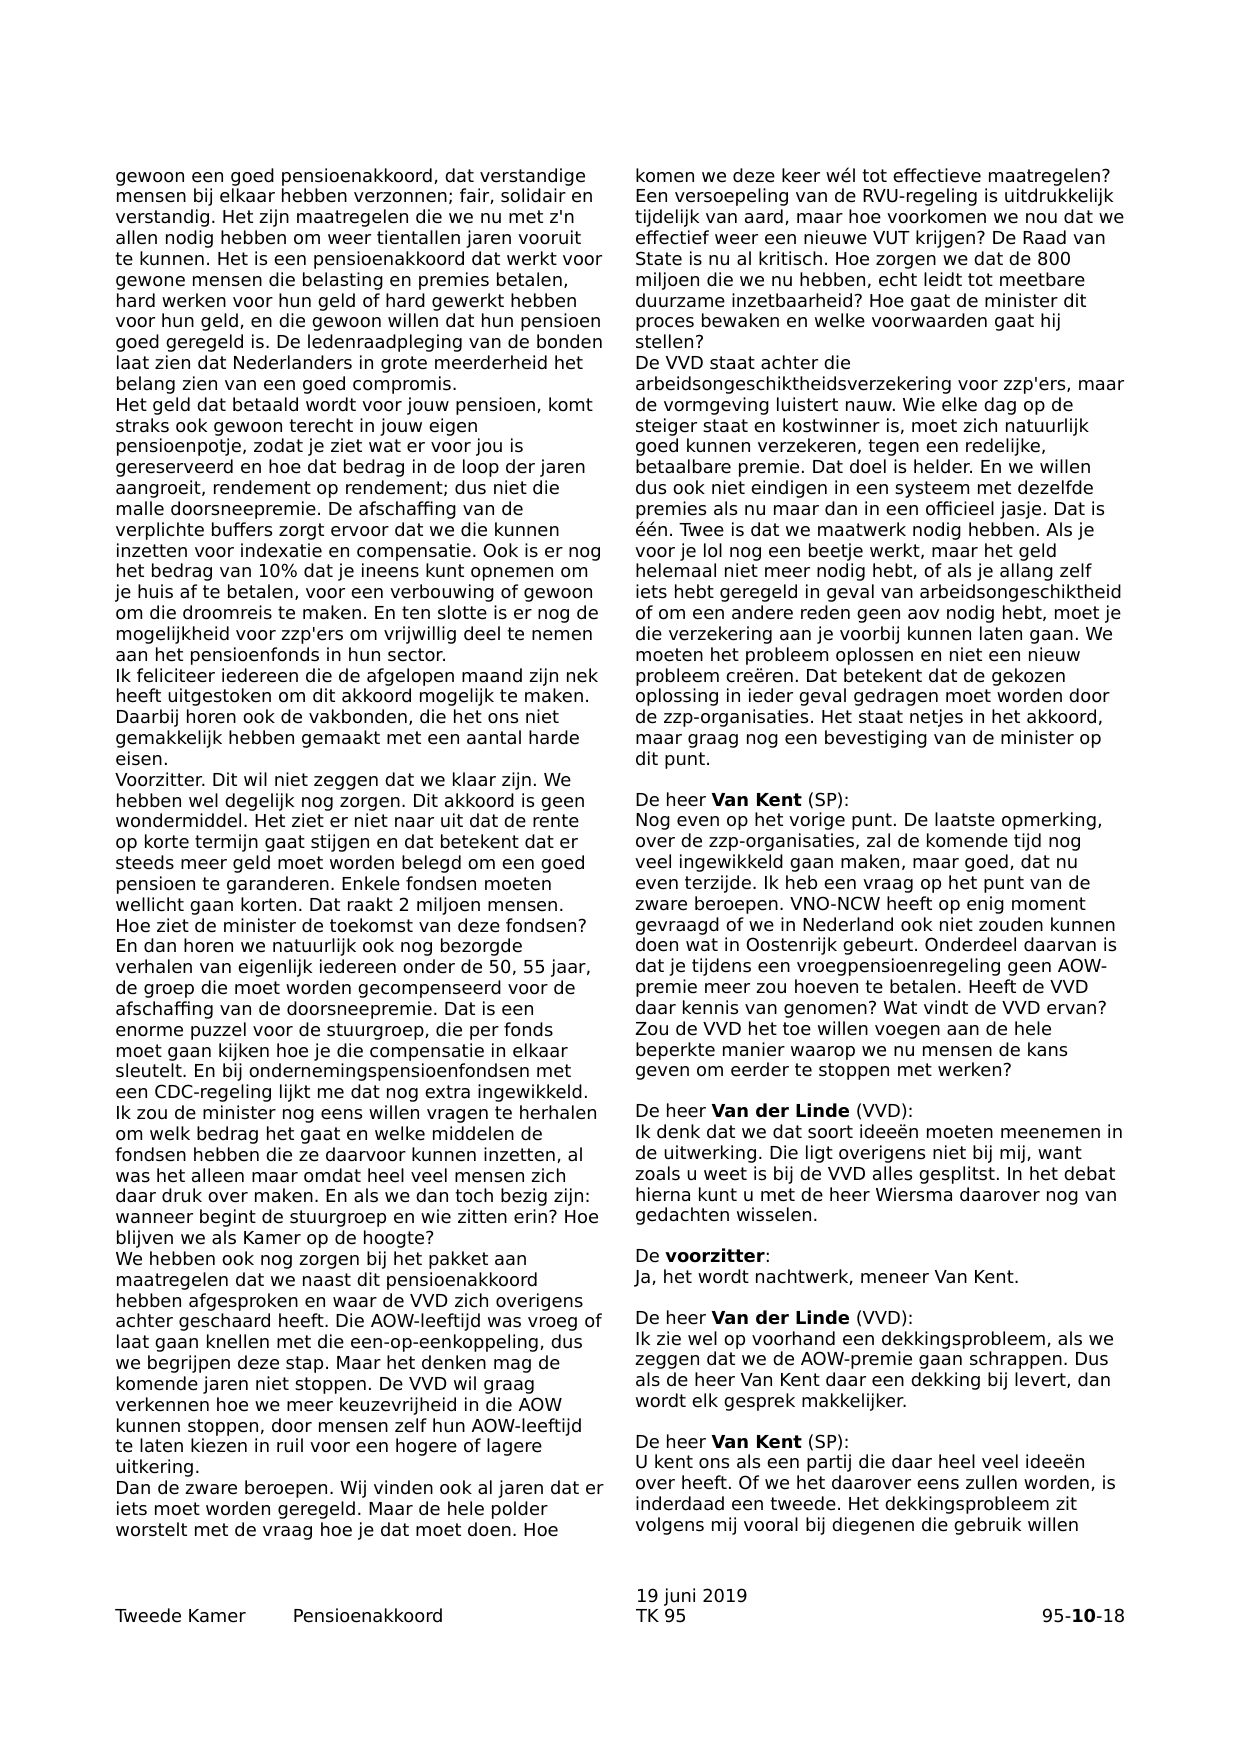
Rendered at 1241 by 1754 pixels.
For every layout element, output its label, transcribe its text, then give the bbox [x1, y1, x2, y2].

text U kent ons als een partij die daar heel veel ideeën over heeft. Of we het daarover eens zullen worden, is inderdaad een tweede. Het dekkingsprobleem zit volgens mij vooral bij diegenen die gebruik willen [635, 1452, 1125, 1536]
text En dan horen we natuurlijk ook nog bezorgde verhalen van eigenlijk iedereen onder de 50, 55 jaar, de groep die moet worden gecompenseerd voor de afschaffing van de doorsneepremie. Dat is een enorme puzzel voor de stuurgroep, die per fonds moet gaan kijken hoe je die compensatie in elkaar sleutelt. En bij ondernemingspensioenfondsen met een CDC-regeling lijkt me dat nog extra ingewikkeld. Ik zou de minister nog eens willen vragen te herhalen om welk bedrag het gaat en welke middelen de fondsen hebben die ze daarvoor kunnen inzetten, al was het alleen maar omdat heel veel mensen zich daar druk over maken. En als we dan toch bezig zijn: wanneer begint de stuurgroep en wie zitten erin? Hoe blijven we als Kamer op de hoogte? [115, 936, 605, 1249]
text Ik feliciteer iedereen die de afgelopen maand zijn nek heeft uitgestoken om dit akkoord mogelijk te maken. Daarbij horen ook de vakbonden, die het ons niet gemakkelijk hebben gemaakt met een aantal harde eisen. [115, 665, 605, 769]
text Het geld dat betaald wordt voor jouw pensioen, komt straks ook gewoon terecht in jouw eigen pensioenpotje, zodat je ziet wat er voor jou is gereserveerd en hoe dat bedrag in de loop der jaren aangroeit, rendement op rendement; dus niet die malle doorsneepremie. De afschaffing van de verplichte buffers zorgt ervoor dat we die kunnen inzetten voor indexatie en compensatie. Ook is er nog het bedrag van 10% dat je ineens kunt opnemen om je huis af te betalen, voor een verbouwing of gewoon om die droomreis te maken. En ten slotte is er nog de mogelijkheid voor zzp'ers om vrijwillig deel te nemen aan het pensioenfonds in hun sector. [115, 394, 605, 665]
text komen we deze keer wél tot effectieve maatregelen? Een versoepeling van de RVU-regeling is uitdrukkelijk tijdelijk van aard, maar hoe voorkomen we nou dat we effectief weer een nieuwe VUT krijgen? De Raad van State is nu al kritisch. Hoe zorgen we dat de 800 miljoen die we nu hebben, echt leidt tot meetbare duurzame inzetbaarheid? Hoe gaat de minister dit proces bewaken en welke voorwaarden gaat hij stellen? [635, 165, 1125, 353]
text We hebben ook nog zorgen bij het pakket aan maatregelen dat we naast dit pensioenakkoord hebben afgesproken en waar de VVD zich overigens achter geschaard heeft. Die AOW-leeftijd was vroeg of laat gaan knellen met die een-op-eenkoppeling, dus we begrijpen deze stap. Maar het denken mag de komende jaren niet stoppen. De VVD wil graag verkennen hoe we meer keuzevrijheid in die AOW kunnen stoppen, door mensen zelf hun AOW-leeftijd te laten kiezen in ruil voor een hogere of lagere uitkering. [115, 1249, 605, 1478]
text Dan de zware beroepen. Wij vinden ook al jaren dat er iets moet worden geregeld. Maar de hele polder worstelt met de vraag hoe je dat moet doen. Hoe [115, 1478, 605, 1540]
text Nog even op het vorige punt. De laatste opmerking, over de zzp-organisaties, zal de komende tijd nog veel ingewikkeld gaan maken, maar goed, dat nu even terzijde. Ik heb een vraag op het punt van de zware beroepen. VNO-NCW heeft op enig moment gevraagd of we in Nederland ook niet zouden kunnen doen wat in Oostenrijk gebeurt. Onderdeel daarvan is dat je tijdens een vroegpensioenregeling geen AOW-premie meer zou hoeven te betalen. Heeft de VVD daar kennis van genomen? Wat vindt de VVD ervan? Zou de VVD het toe willen voegen aan de hele beperkte manier waarop we nu mensen de kans geven om eerder te stoppen met werken? [635, 810, 1125, 1081]
text De voorzitter: [635, 1246, 1125, 1267]
text Ja, het wordt nachtwerk, meneer Van Kent. [635, 1267, 1125, 1287]
text De heer Van der Linde (VVD): [635, 1307, 1125, 1328]
text De heer Van der Linde (VVD): [635, 1101, 1125, 1122]
text De VVD staat achter die arbeidsongeschiktheidsverzekering voor zzp'ers, maar de vormgeving luistert nauw. Wie elke dag op de steiger staat en kostwinner is, moet zich natuurlijk goed kunnen verzekeren, tegen een redelijke, betaalbare premie. Dat doel is helder. En we willen dus ook niet eindigen in een systeem met dezelfde premies als nu maar dan in een officieel jasje. Dat is één. Twee is dat we maatwerk nodig hebben. Als je voor je lol nog een beetje werkt, maar het geld helemaal niet meer nodig hebt, of als je allang zelf iets hebt geregeld in geval van arbeidsongeschiktheid of om een andere reden geen aov nodig hebt, moet je die verzekering aan je voorbij kunnen laten gaan. We moeten het probleem oplossen en niet een nieuw probleem creëren. Dat betekent dat de gekozen oplossing in ieder geval gedragen moet worden door de zzp-organisaties. Het staat netjes in het akkoord, maar graag nog een bevestiging van de minister op dit punt. [635, 353, 1125, 769]
text Ik zie wel op voorhand een dekkingsprobleem, als we zeggen dat we de AOW-premie gaan schrappen. Dus als de heer Van Kent daar een dekking bij levert, dan wordt elk gesprek makkelijker. [635, 1328, 1125, 1412]
text De heer Van Kent (SP): [635, 789, 1125, 810]
text De heer Van Kent (SP): [635, 1432, 1125, 1452]
text gewoon een goed pensioenakkoord, dat verstandige mensen bij elkaar hebben verzonnen; fair, solidair en verstandig. Het zijn maatregelen die we nu met z'n allen nodig hebben om weer tientallen jaren vooruit te kunnen. Het is een pensioenakkoord dat werkt voor gewone mensen die belasting en premies betalen, hard werken voor hun geld of hard gewerkt hebben voor hun geld, en die gewoon willen dat hun pensioen goed geregeld is. De ledenraadpleging van de bonden laat zien dat Nederlanders in grote meerderheid het belang zien van een goed compromis. [115, 165, 605, 394]
text Voorzitter. Dit wil niet zeggen dat we klaar zijn. We hebben wel degelijk nog zorgen. Dit akkoord is geen wondermiddel. Het ziet er niet naar uit dat de rente op korte termijn gaat stijgen en dat betekent dat er steeds meer geld moet worden belegd om een goed pensioen te garanderen. Enkele fondsen moeten wellicht gaan korten. Dat raakt 2 miljoen mensen. Hoe ziet de minister de toekomst van deze fondsen? [115, 769, 605, 936]
text Ik denk dat we dat soort ideeën moeten meenemen in de uitwerking. Die ligt overigens niet bij mij, want zoals u weet is bij de VVD alles gesplitst. In het debat hierna kunt u met de heer Wiersma daarover nog van gedachten wisselen. [635, 1122, 1125, 1226]
